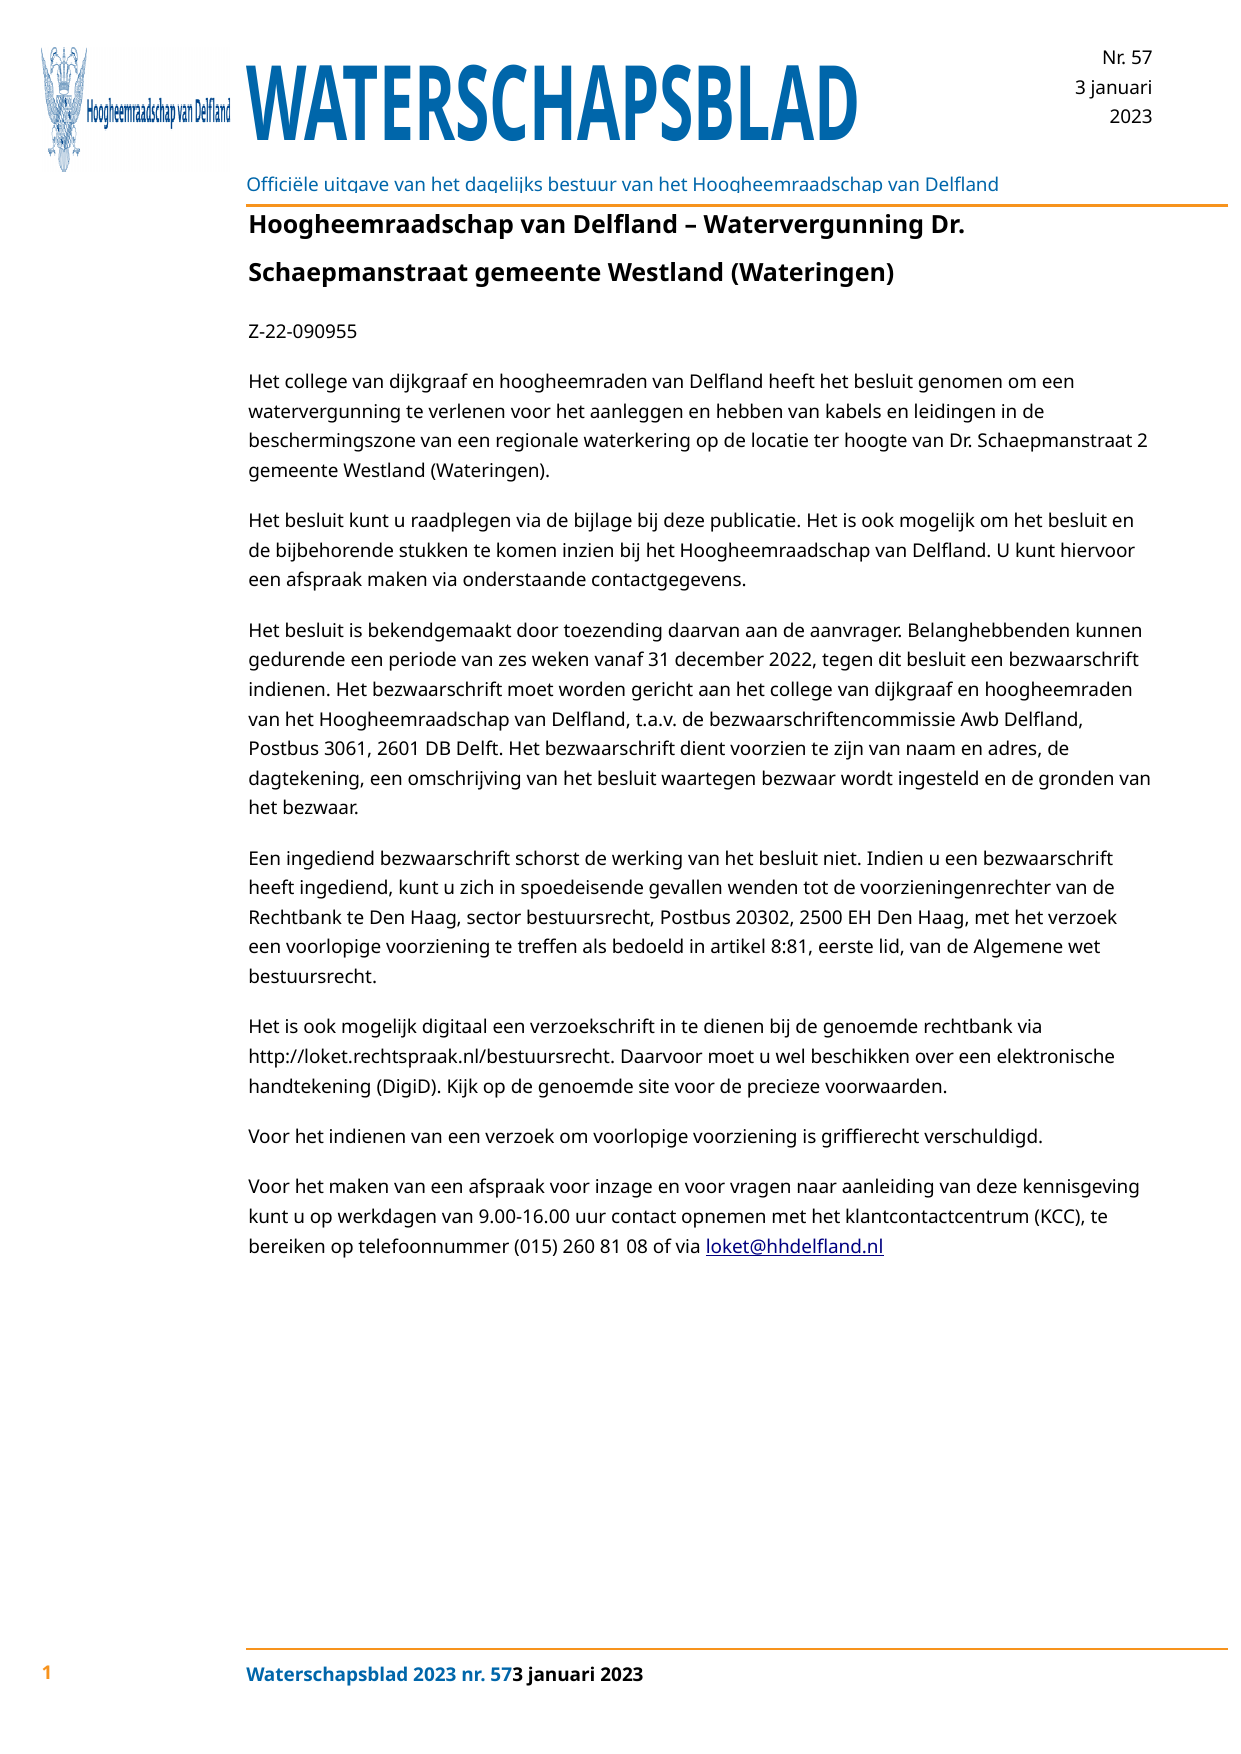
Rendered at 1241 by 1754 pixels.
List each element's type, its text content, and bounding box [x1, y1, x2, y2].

text Het college van dijkgraaf en hoogheemraden van Delfland heeft het besluit genomen om een watervergunning te verlenen voor het aanleggen en hebben van kabels en leidingen in de beschermingszone van een regionale waterkering op de locatie ter hoogte van Dr. Schaepmanstraat 2 gemeente Westland (Wateringen). [248, 368, 1152, 483]
text Het besluit is bekendgemaakt door toezending daarvan aan de aanvrager. Belanghebbenden kunnen gedurende een periode van zes weken vanaf 31 december 2022, tegen dit besluit een bezwaarschrift indienen. Het bezwaarschrift moet worden gericht aan het college van dijkgraaf en hoogheemraden van het Hoogheemraadschap van Delfland, t.a.v. de bezwaarschriftencommissie Awb Delfland, Postbus 3061, 2601 DB Delft. Het bezwaarschrift dient voorzien te zijn van naam en adres, de dagtekening, een omschrijving van het besluit waartegen bezwaar wordt ingesteld en de gronden van het bezwaar. [248, 617, 1152, 820]
text Hoogheemraadschap van Delfland – Watervergunning Dr. Schaepmanstraat gemeente Westland (Wateringen) [248, 207, 1152, 288]
text Het is ook mogelijk digitaal een verzoekschrift in te dienen bij de genoemde rechtbank via http://loket.rechtspraak.nl/bestuursrecht. Daarvoor moet u wel beschikken over een elektronische handtekening (DigiD). Kijk op de genoemde site voor de precieze voorwaarden. [248, 1014, 1152, 1099]
text Een ingediend bezwaarschrift schorst de werking van het besluit niet. Indien u een bezwaarschrift heeft ingediend, kunt u zich in spoedeisende gevallen wenden tot de voorzieningenrechter van de Rechtbank te Den Haag, sector bestuursrecht, Postbus 20302, 2500 EH Den Haag, met het verzoek een voorlopige voorziening te treffen als bedoeld in artikel 8:81, eerste lid, van de Algemene wet bestuursrecht. [248, 845, 1152, 989]
text Z-22-090955 [248, 318, 1152, 344]
text Voor het maken van een afspraak voor inzage en voor vragen naar aanleiding van deze kennisgeving kunt u op werkdagen van 9.00-16.00 uur contact opnemen met het klantcontactcentrum (KCC), te bereiken op telefoonnummer (015) 260 81 08 of via loket@hhdelfland.nl [248, 1174, 1152, 1259]
text Het besluit kunt u raadplegen via de bijlage bij deze publicatie. Het is ook mogelijk om het besluit en de bijbehorende stukken te komen inzien bij het Hoogheemraadschap van Delfland. U kunt hiervoor een afspraak maken via onderstaande contactgegevens. [248, 507, 1152, 592]
text Voor het indienen van een verzoek om voorlopige voorziening is griffierecht verschuldigd. [248, 1123, 1152, 1149]
picture [41, 47, 231, 172]
